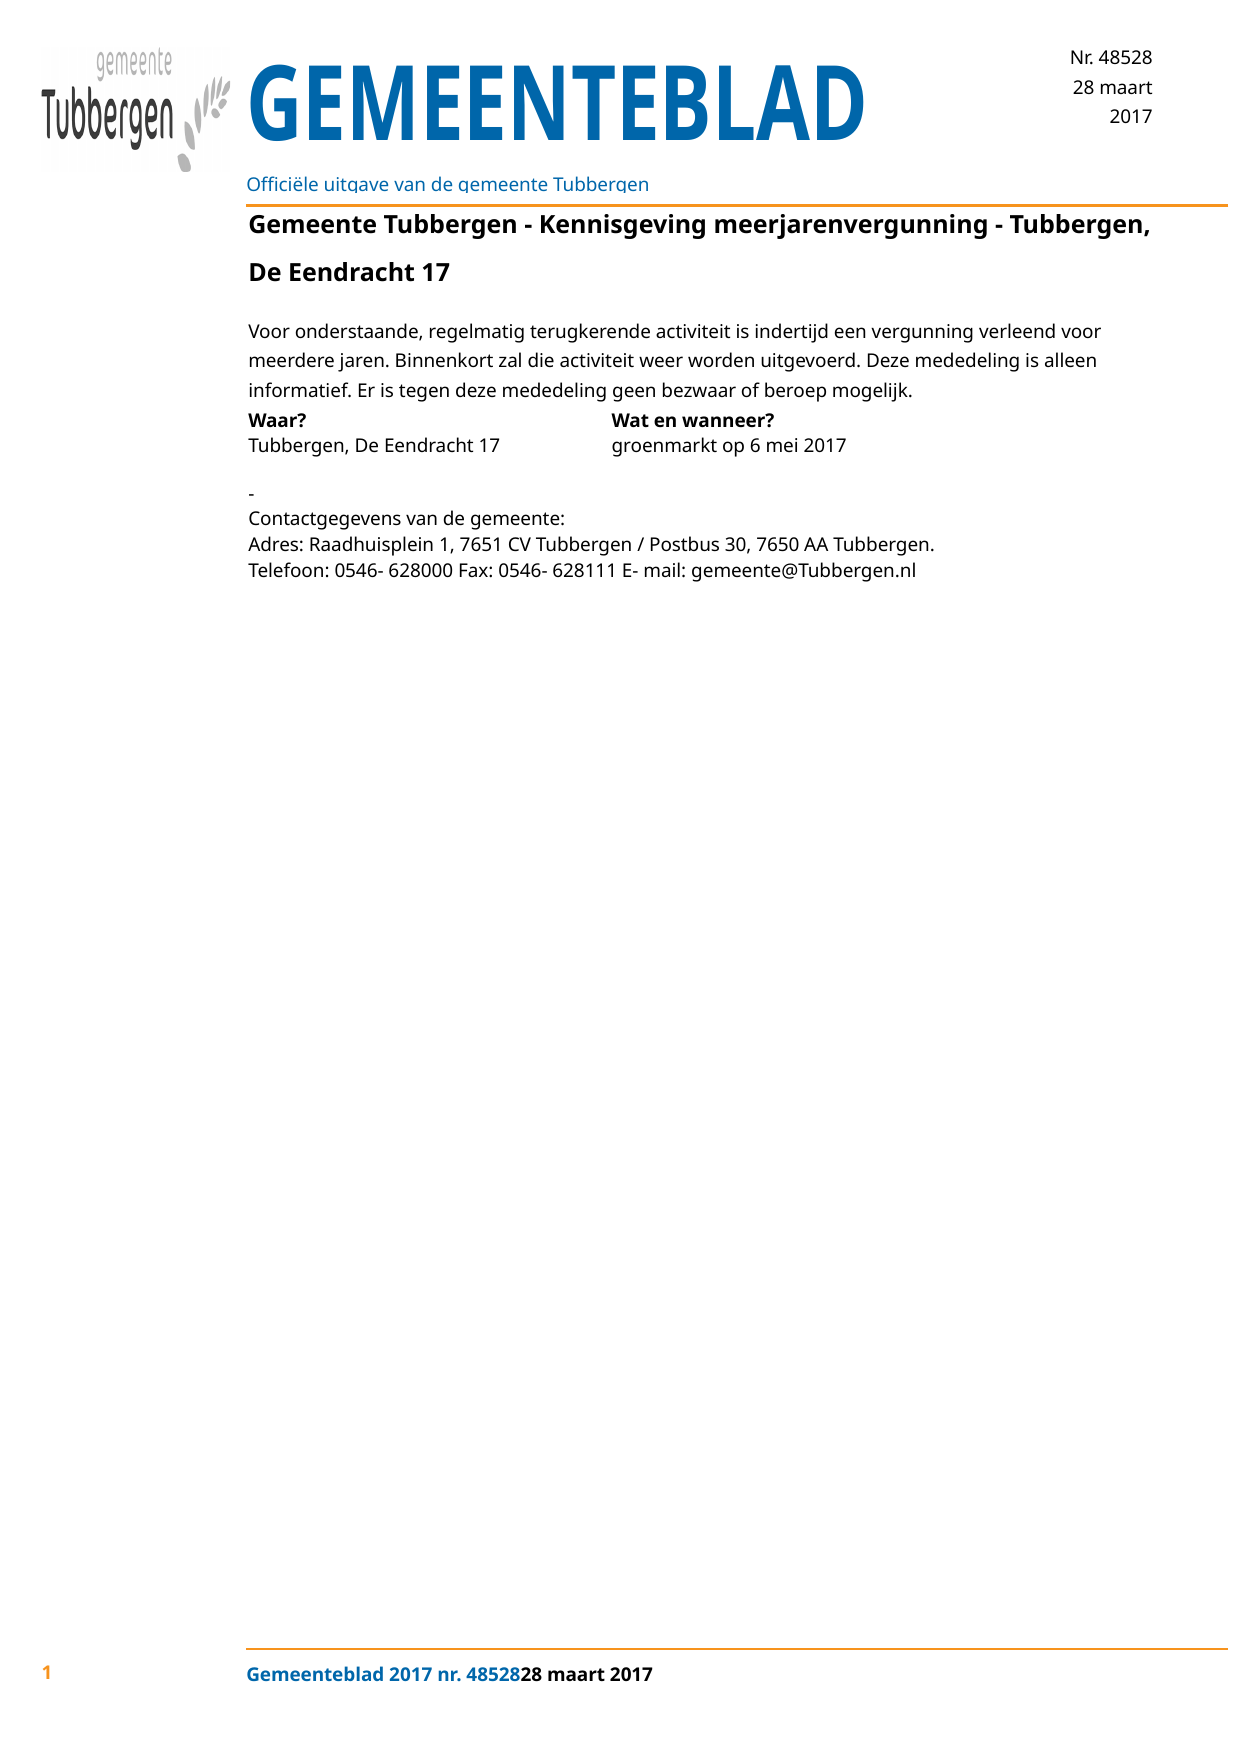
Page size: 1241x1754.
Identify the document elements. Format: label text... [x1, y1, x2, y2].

text Telefoon: 0546- 628000 Fax: 0546- 628111 E- mail: gemeente@Tubbergen.nl [248, 557, 1152, 583]
table_cell groenmarkt op 6 mei 2017 [611, 433, 1152, 458]
text Contactgegevens van de gemeente: [248, 505, 1152, 531]
text Gemeente Tubbergen - Kennisgeving meerjarenvergunning - Tubbergen, De Eendracht 17 [248, 207, 1152, 288]
text Voor onderstaande, regelmatig terugkerende activiteit is indertijd een vergunning verleend voor meerdere jaren. Binnenkort zal die activiteit weer worden uitgevoerd. Deze mededeling is alleen informatief. Er is tegen deze mededeling geen bezwaar of beroep mogelijk. [248, 318, 1152, 403]
table_header Wat en wanneer? [611, 407, 1152, 432]
table_header Waar? [248, 407, 611, 432]
text - [248, 480, 1152, 505]
picture [41, 47, 231, 172]
text Adres: Raadhuisplein 1, 7651 CV Tubbergen / Postbus 30, 7650 AA Tubbergen. [248, 531, 1152, 557]
table_cell Tubbergen, De Eendracht 17 [248, 433, 611, 458]
